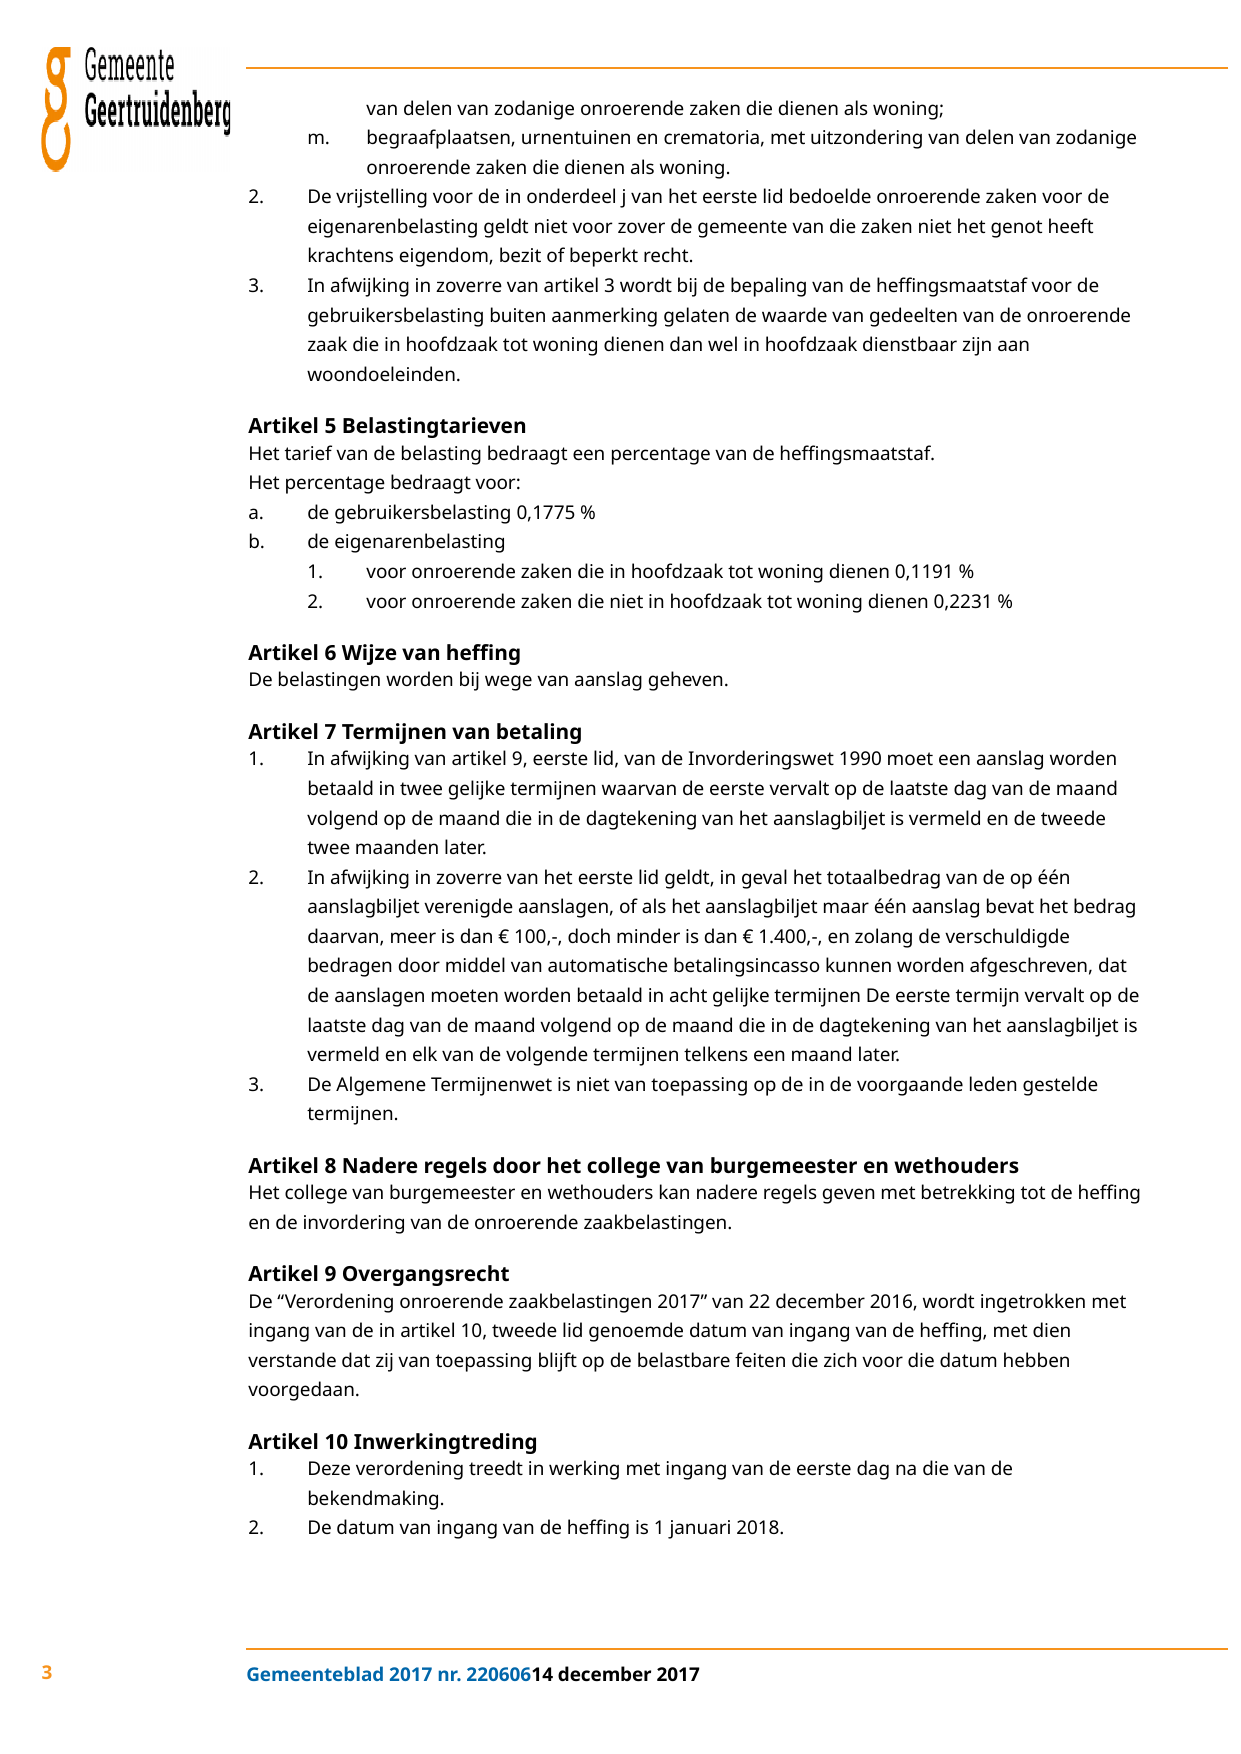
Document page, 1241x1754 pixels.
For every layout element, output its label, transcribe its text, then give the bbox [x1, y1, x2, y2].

text Het tarief van de belasting bedraagt een percentage van de heffingsmaatstaf. [248, 440, 1152, 466]
list De Algemene Termijnenwet is niet van toepassing op de in de voorgaande leden gestelde termijnen. [248, 1071, 1152, 1126]
list voor onroerende zaken die niet in hoofdzaak tot woning dienen 0,2231 % [307, 588, 1152, 613]
text De “Verordening onroerende zaakbelastingen 2017” van 22 december 2016, wordt ingetrokken met ingang van de in artikel 10, tweede lid genoemde datum van ingang van de heffing, met dien verstande dat zij van toepassing blijft op de belastbare feiten die zich voor die datum hebben voorgedaan. [248, 1288, 1152, 1402]
picture [41, 47, 231, 172]
list de gebruikersbelasting 0,1775 % [248, 499, 1152, 525]
list In afwijking in zoverre van artikel 3 wordt bij de bepaling van de heffingsmaatstaf voor de gebruikersbelasting buiten aanmerking gelaten de waarde van gedeelten van de onroerende zaak die in hoofdzaak tot woning dienen dan wel in hoofdzaak dienstbaar zijn aan woondoeleinden. [248, 272, 1152, 387]
text Artikel 6 Wijze van heffing [248, 638, 1152, 667]
list In afwijking in zoverre van het eerste lid geldt, in geval het totaalbedrag van de op één aanslagbiljet verenigde aanslagen, of als het aanslagbiljet maar één aanslag bevat het bedrag daarvan, meer is dan € 100,-, doch minder is dan € 1.400,-, en zolang de verschuldigde bedragen door middel van automatische betalingsincasso kunnen worden afgeschreven, dat de aanslagen moeten worden betaald in acht gelijke termijnen De eerste termijn vervalt op de laatste dag van de maand volgend op de maand die in de dagtekening van het aanslagbiljet is vermeld en elk van de volgende termijnen telkens een maand later. [248, 864, 1152, 1067]
list de eigenarenbelasting [248, 529, 1152, 554]
text Het college van burgemeester en wethouders kan nadere regels geven met betrekking tot de heffing en de invordering van de onroerende zaakbelastingen. [248, 1179, 1152, 1235]
text Artikel 7 Termijnen van betaling [248, 717, 1152, 746]
list voor onroerende zaken die in hoofdzaak tot woning dienen 0,1191 % [307, 558, 1152, 584]
list De datum van ingang van de heffing is 1 januari 2018. [248, 1514, 1152, 1540]
list van delen van zodanige onroerende zaken die dienen als woning; [307, 95, 1152, 121]
text Artikel 9 Overgangsrecht [248, 1259, 1152, 1288]
text De belastingen worden bij wege van aanslag geheven. [248, 667, 1152, 692]
list De vrijstelling voor de in onderdeel j van het eerste lid bedoelde onroerende zaken voor de eigenarenbelasting geldt niet voor zover de gemeente van die zaken niet het genot heeft krachtens eigendom, bezit of beperkt recht. [248, 183, 1152, 268]
text Artikel 8 Nadere regels door het college van burgemeester en wethouders [248, 1151, 1152, 1179]
list Deze verordening treedt in werking met ingang van de eerste dag na die van de bekendmaking. [248, 1455, 1152, 1511]
list In afwijking van artikel 9, eerste lid, van de Invorderingswet 1990 moet een aanslag worden betaald in twee gelijke termijnen waarvan de eerste vervalt op de laatste dag van de maand volgend op de maand die in de dagtekening van het aanslagbiljet is vermeld en de tweede twee maanden later. [248, 746, 1152, 860]
text Artikel 10 Inwerkingtreding [248, 1427, 1152, 1455]
list begraafplaatsen, urnentuinen en crematoria, met uitzondering van delen van zodanige onroerende zaken die dienen als woning. [307, 124, 1152, 180]
text Het percentage bedraagt voor: [248, 469, 1152, 495]
text Artikel 5 Belastingtarieven [248, 411, 1152, 440]
